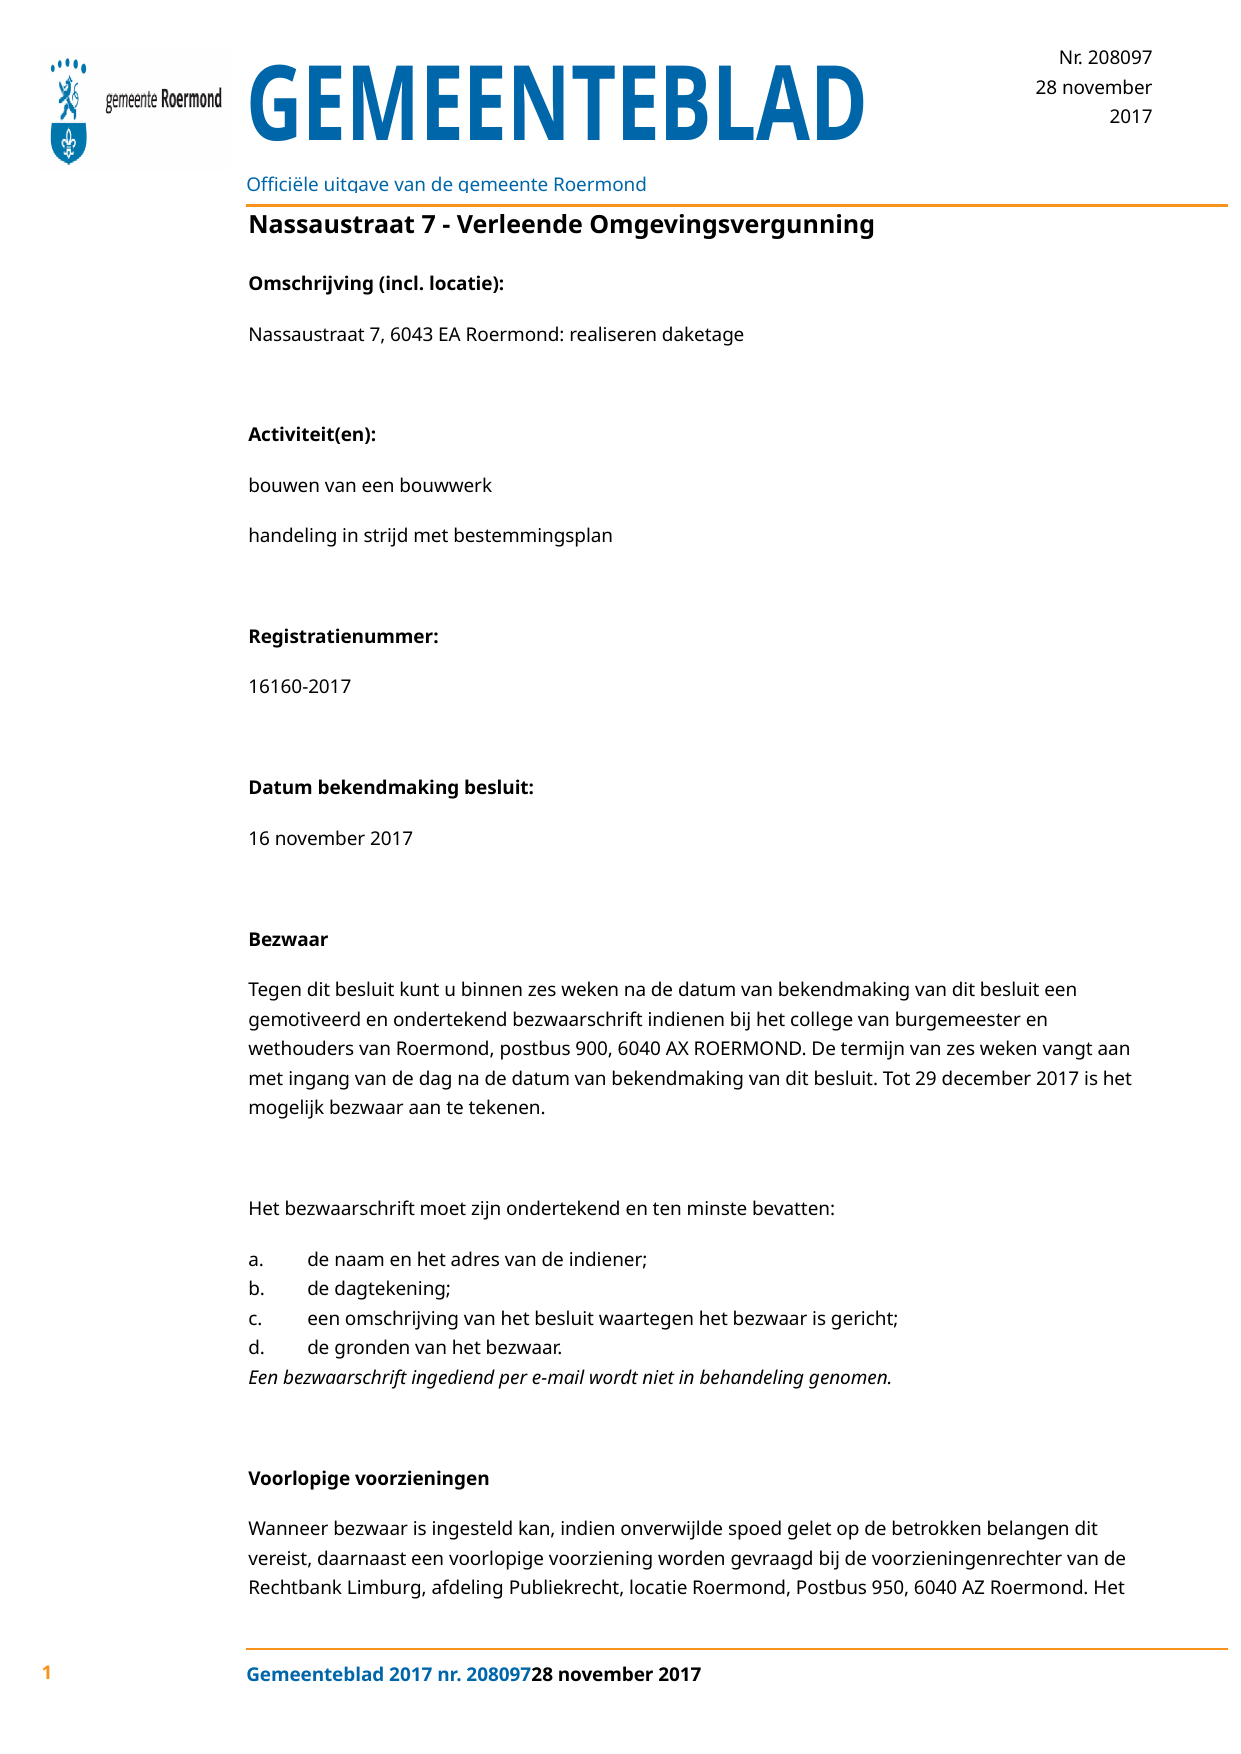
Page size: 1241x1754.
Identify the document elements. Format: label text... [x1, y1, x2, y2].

text Nassaustraat 7 - Verleende Omgevingsvergunning [248, 207, 1152, 241]
text handeling in strijd met bestemmingsplan [248, 522, 1152, 548]
text Wanneer bezwaar is ingesteld kan, indien onverwijlde spoed gelet op de betrokken belangen dit vereist, daarnaast een voorlopige voorziening worden gevraagd bij de voorzieningenrechter van de Rechtbank Limburg, afdeling Publiekrecht, locatie Roermond, Postbus 950, 6040 AZ Roermond. Het [248, 1515, 1152, 1600]
picture [41, 47, 231, 172]
text Voorlopige voorzieningen [248, 1465, 1152, 1491]
text Bezwaar [248, 926, 1152, 951]
list de naam en het adres van de indiener; [248, 1246, 1152, 1271]
text 16 november 2017 [248, 825, 1152, 851]
text Omschrijving (incl. locatie): [248, 270, 1152, 296]
text bouwen van een bouwwerk [248, 472, 1152, 498]
text Registratienummer: [248, 623, 1152, 649]
list de gronden van het bezwaar. [248, 1334, 1152, 1360]
text Een bezwaarschrift ingediend per e-mail wordt niet in behandeling genomen. [248, 1364, 1152, 1390]
text Nassaustraat 7, 6043 EA Roermond: realiseren daketage [248, 321, 1152, 346]
text Tegen dit besluit kunt u binnen zes weken na de datum van bekendmaking van dit besluit een gemotiveerd en ondertekend bezwaarschrift indienen bij het college van burgemeester en wethouders van Roermond, postbus 900, 6040 AX ROERMOND. De termijn van zes weken vangt aan met ingang van de dag na de datum van bekendmaking van dit besluit. Tot 29 december 2017 is het mogelijk bezwaar aan te tekenen. [248, 976, 1152, 1120]
text 16160-2017 [248, 674, 1152, 699]
list een omschrijving van het besluit waartegen het bezwaar is gericht; [248, 1305, 1152, 1331]
list de dagtekening; [248, 1275, 1152, 1301]
text Het bezwaarschrift moet zijn ondertekend en ten minste bevatten: [248, 1195, 1152, 1221]
text Datum bekendmaking besluit: [248, 774, 1152, 800]
text Activiteit(en): [248, 422, 1152, 447]
